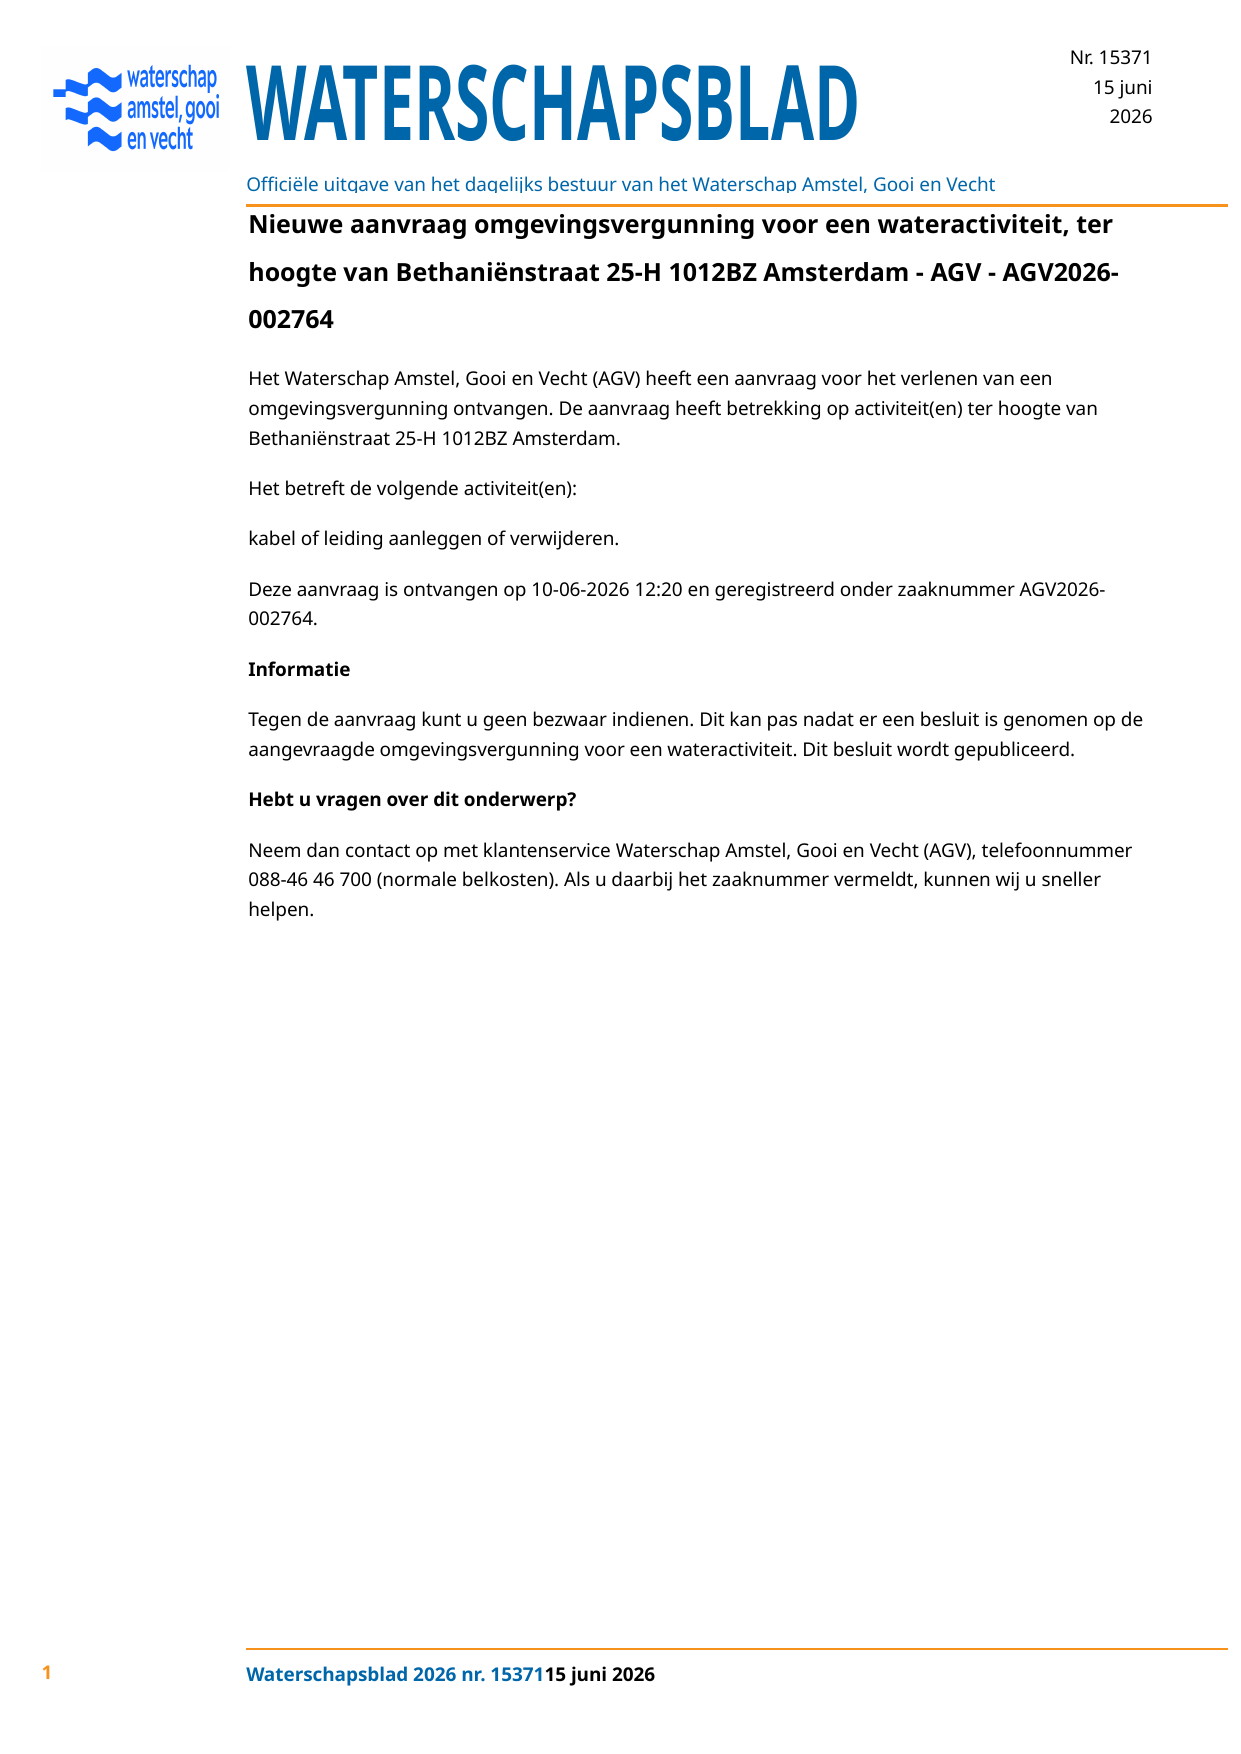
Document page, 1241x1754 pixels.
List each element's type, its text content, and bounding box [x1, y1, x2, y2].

text Deze aanvraag is ontvangen op 10-06-2026 12:20 en geregistreerd onder zaaknummer AGV2026-002764. [248, 576, 1152, 631]
text kabel of leiding aanleggen of verwijderen. [248, 526, 1152, 551]
text Het betreft de volgende activiteit(en): [248, 475, 1152, 501]
text Tegen de aanvraag kunt u geen bezwaar indienen. Dit kan pas nadat er een besluit is genomen op de aangevraagde omgevingsvergunning voor een wateractiviteit. Dit besluit wordt gepubliceerd. [248, 706, 1152, 762]
text Het Waterschap Amstel, Gooi en Vecht (AGV) heeft een aanvraag voor het verlenen van een omgevingsvergunning ontvangen. De aanvraag heeft betrekking op activiteit(en) ter hoogte van Bethaniënstraat 25-H 1012BZ Amsterdam. [248, 366, 1152, 450]
text Informatie [248, 656, 1152, 682]
text Hebt u vragen over dit onderwerp? [248, 786, 1152, 812]
picture [41, 47, 231, 172]
text Nieuwe aanvraag omgevingsvergunning voor een wateractiviteit, ter hoogte van Bethaniënstraat 25-H 1012BZ Amsterdam - AGV - AGV2026-002764 [248, 207, 1152, 336]
text Neem dan contact op met klantenservice Waterschap Amstel, Gooi en Vecht (AGV), telefoonnummer 088-46 46 700 (normale belkosten). Als u daarbij het zaaknummer vermeldt, kunnen wij u sneller helpen. [248, 837, 1152, 922]
